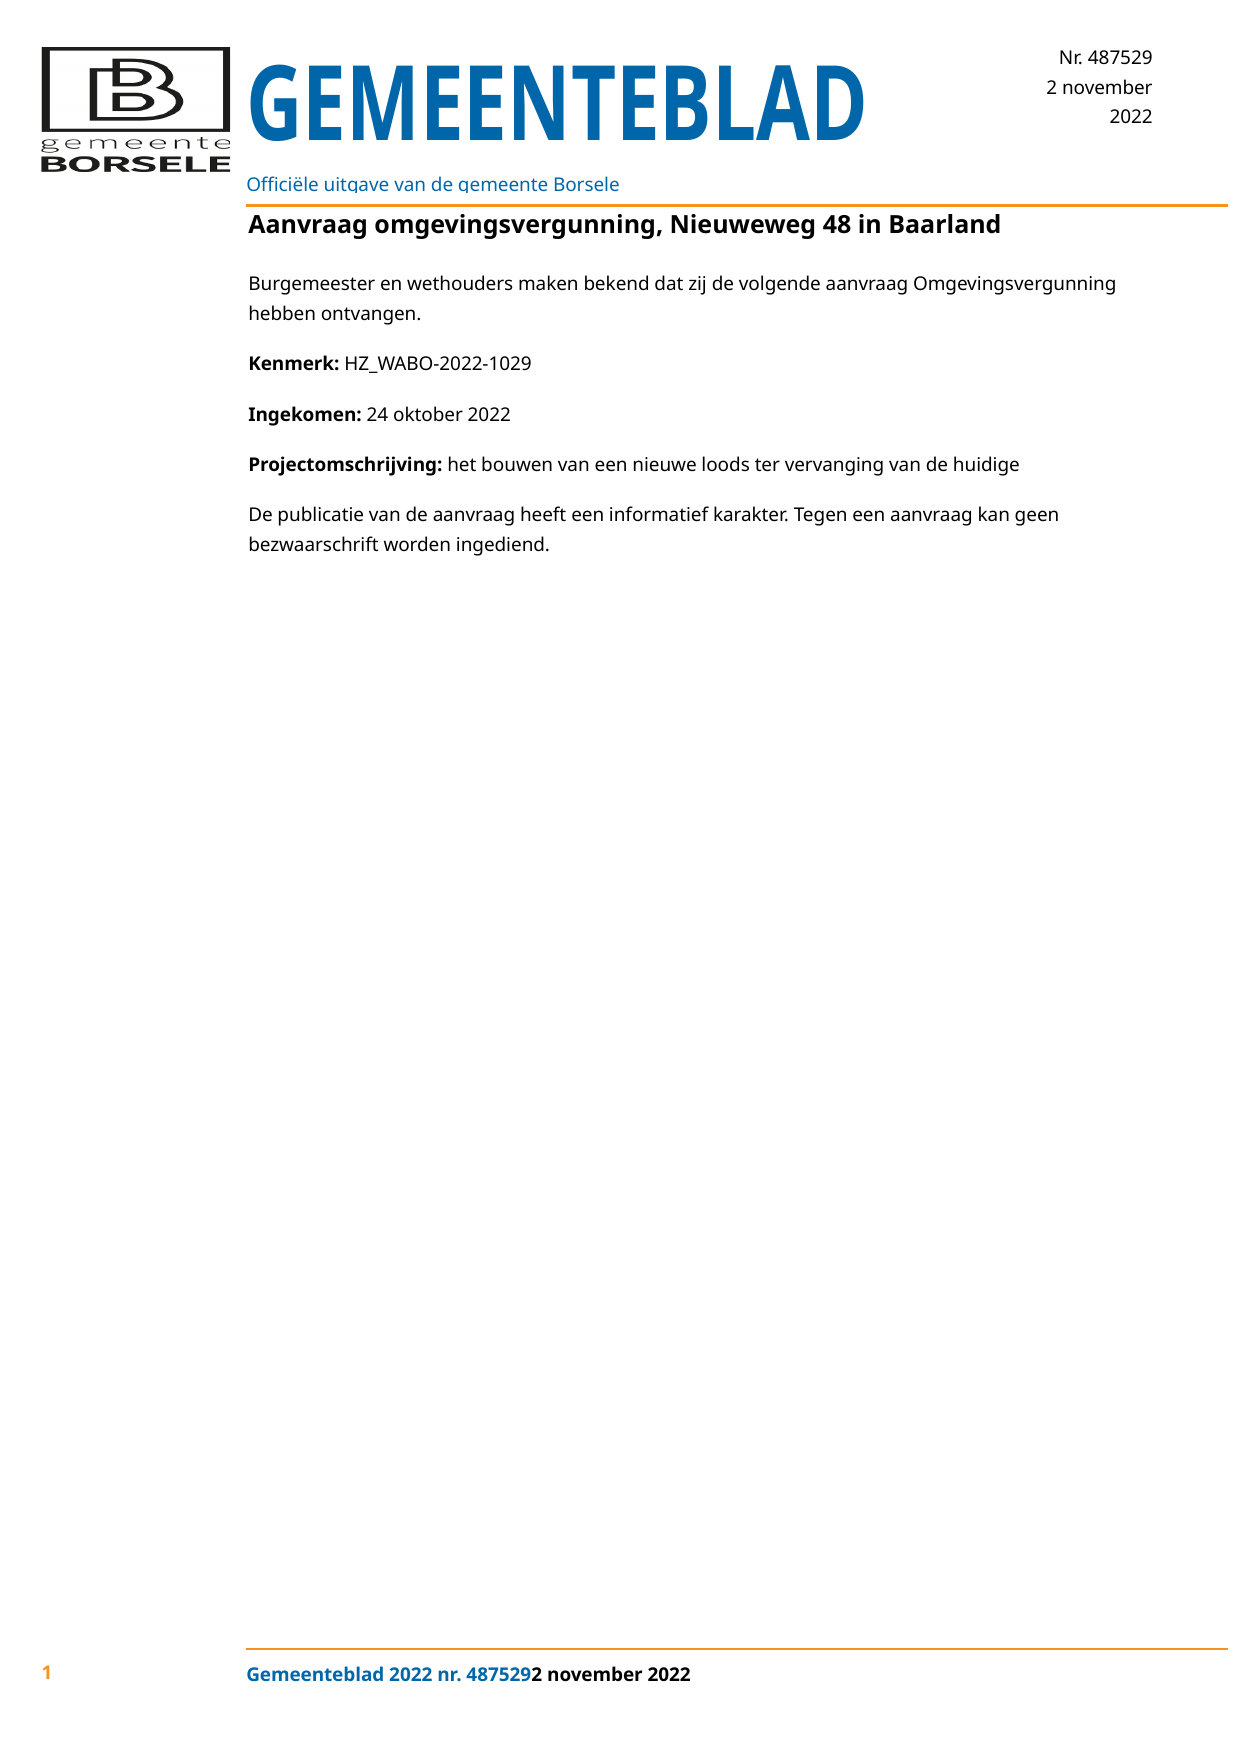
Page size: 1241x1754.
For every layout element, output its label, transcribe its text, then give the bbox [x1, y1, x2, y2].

picture [41, 47, 231, 172]
text Burgemeester en wethouders maken bekend dat zij de volgende aanvraag Omgevingsvergunning hebben ontvangen. [248, 270, 1152, 326]
text De publicatie van de aanvraag heeft een informatief karakter. Tegen een aanvraag kan geen bezwaarschrift worden ingediend. [248, 502, 1152, 557]
text Ingekomen: 24 oktober 2022 [248, 401, 1152, 426]
text Kenmerk: HZ_WABO-2022-1029 [248, 350, 1152, 376]
text Projectomschrijving: het bouwen van een nieuwe loods ter vervanging van de huidige [248, 451, 1152, 477]
text Aanvraag omgevingsvergunning, Nieuweweg 48 in Baarland [248, 207, 1152, 241]
